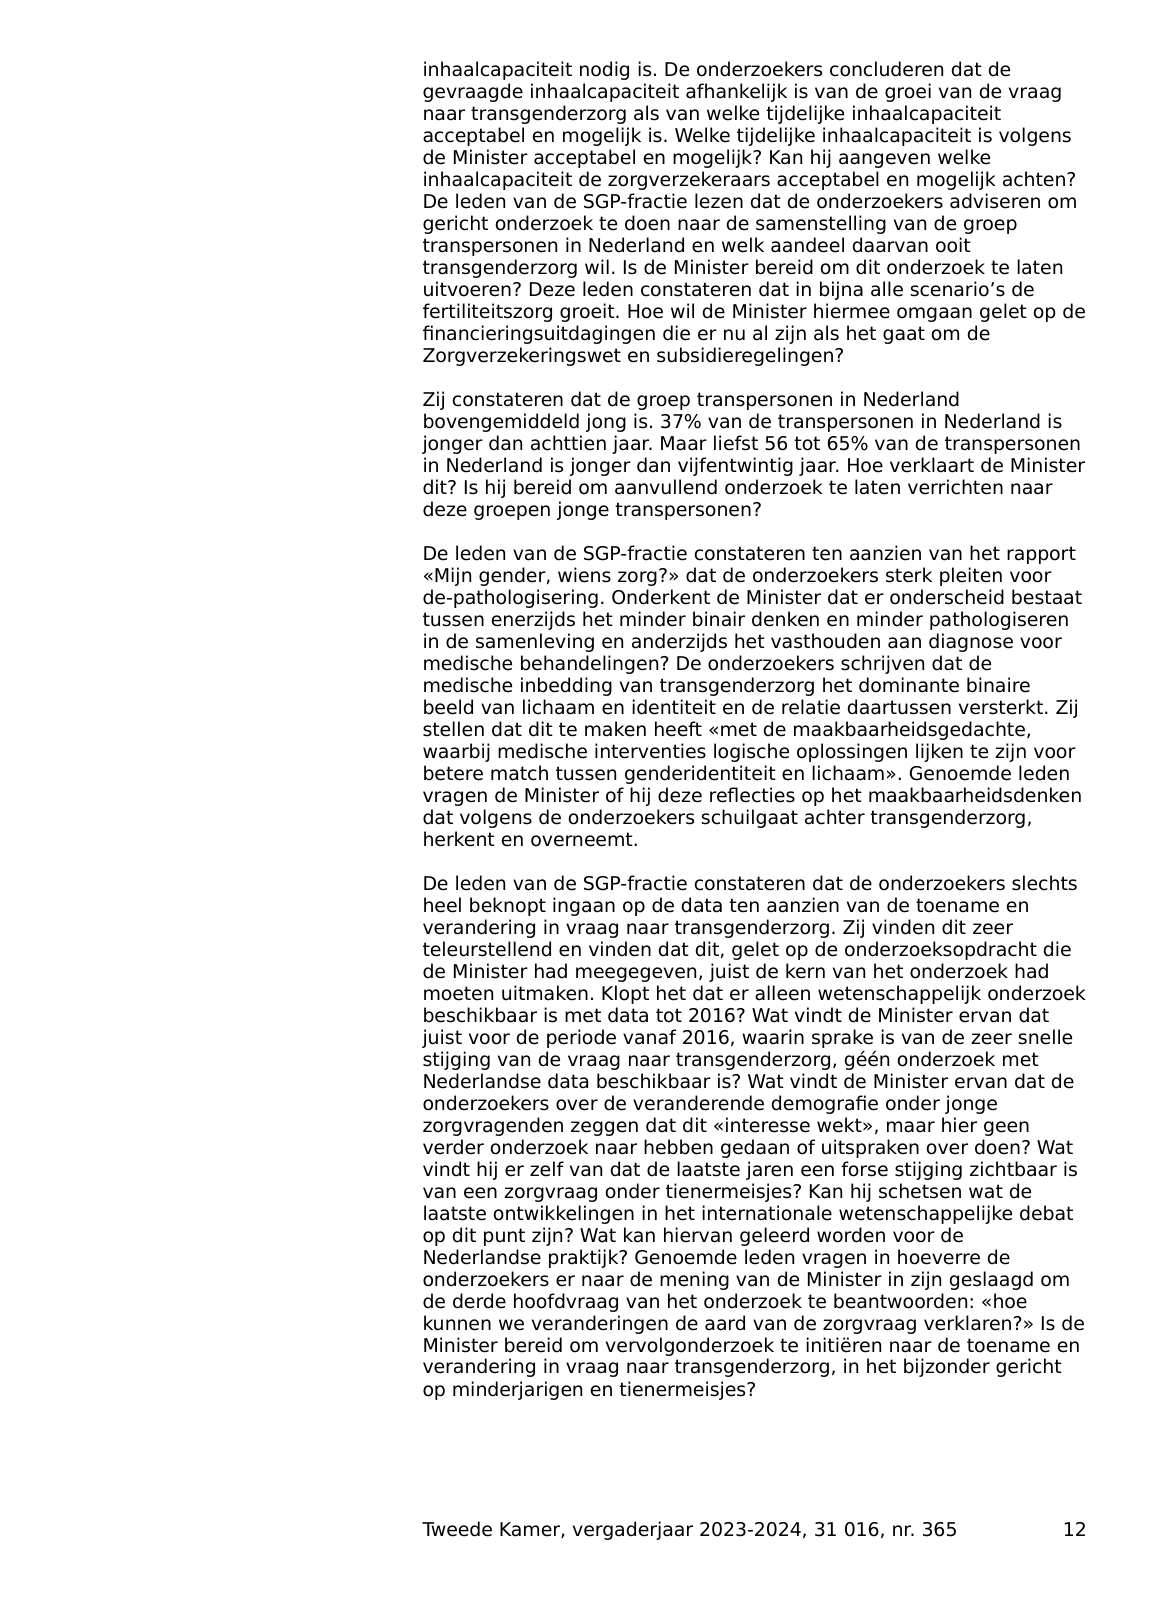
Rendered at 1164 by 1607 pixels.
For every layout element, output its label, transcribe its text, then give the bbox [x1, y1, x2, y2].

text De leden van de SGP-fractie constateren dat de onderzoekers slechts heel beknopt ingaan op de data ten aanzien van de toename en verandering in vraag naar transgenderzorg. Zij vinden dit zeer teleurstellend en vinden dat dit, gelet op de onderzoeksopdracht die de Minister had meegegeven, juist de kern van het onderzoek had moeten uitmaken. Klopt het dat er alleen wetenschappelijk onderzoek beschikbaar is met data tot 2016? Wat vindt de Minister ervan dat juist voor de periode vanaf 2016, waarin sprake is van de zeer snelle stijging van de vraag naar transgenderzorg, géén onderzoek met Nederlandse data beschikbaar is? Wat vindt de Minister ervan dat de onderzoekers over de veranderende demografie onder jonge zorgvragenden zeggen dat dit «interesse wekt», maar hier geen verder onderzoek naar hebben gedaan of uitspraken over doen? Wat vindt hij er zelf van dat de laatste jaren een forse stijging zichtbaar is van een zorgvraag onder tienermeisjes? Kan hij schetsen wat de laatste ontwikkelingen in het internationale wetenschappelijke debat op dit punt zijn? Wat kan hiervan geleerd worden voor de Nederlandse praktijk? Genoemde leden vragen in hoeverre de onderzoekers er naar de mening van de Minister in zijn geslaagd om de derde hoofdvraag van het onderzoek te beantwoorden: «hoe kunnen we veranderingen de aard van de zorgvraag verklaren?» Is de Minister bereid om vervolgonderzoek te initiëren naar de toename en verandering in vraag naar transgenderzorg, in het bijzonder gericht op minderjarigen en tienermeisjes? [422, 873, 1087, 1400]
text De leden van de SGP-fractie constateren ten aanzien van het rapport «Mijn gender, wiens zorg?» dat de onderzoekers sterk pleiten voor de-pathologisering. Onderkent de Minister dat er onderscheid bestaat tussen enerzijds het minder binair denken en minder pathologiseren in de samenleving en anderzijds het vasthouden aan diagnose voor medische behandelingen? De onderzoekers schrijven dat de medische inbedding van transgenderzorg het dominante binaire beeld van lichaam en identiteit en de relatie daartussen versterkt. Zij stellen dat dit te maken heeft «met de maakbaarheidsgedachte, waarbij medische interventies logische oplossingen lijken te zijn voor betere match tussen genderidentiteit en lichaam». Genoemde leden vragen de Minister of hij deze reflecties op het maakbaarheidsdenken dat volgens de onderzoekers schuilgaat achter transgenderzorg, herkent en overneemt. [422, 543, 1087, 851]
text inhaalcapaciteit nodig is. De onderzoekers concluderen dat de gevraagde inhaalcapaciteit afhankelijk is van de groei van de vraag naar transgenderzorg als van welke tijdelijke inhaalcapaciteit acceptabel en mogelijk is. Welke tijdelijke inhaalcapaciteit is volgens de Minister acceptabel en mogelijk? Kan hij aangeven welke inhaalcapaciteit de zorgverzekeraars acceptabel en mogelijk achten? De leden van de SGP-fractie lezen dat de onderzoekers adviseren om gericht onderzoek te doen naar de samenstelling van de groep transpersonen in Nederland en welk aandeel daarvan ooit transgenderzorg wil. Is de Minister bereid om dit onderzoek te laten uitvoeren? Deze leden constateren dat in bijna alle scenario’s de fertiliteitszorg groeit. Hoe wil de Minister hiermee omgaan gelet op de financieringsuitdagingen die er nu al zijn als het gaat om de Zorgverzekeringswet en subsidieregelingen? [422, 59, 1087, 367]
text Zij constateren dat de groep transpersonen in Nederland bovengemiddeld jong is. 37% van de transpersonen in Nederland is jonger dan achttien jaar. Maar liefst 56 tot 65% van de transpersonen in Nederland is jonger dan vijfentwintig jaar. Hoe verklaart de Minister dit? Is hij bereid om aanvullend onderzoek te laten verrichten naar deze groepen jonge transpersonen? [422, 389, 1087, 521]
